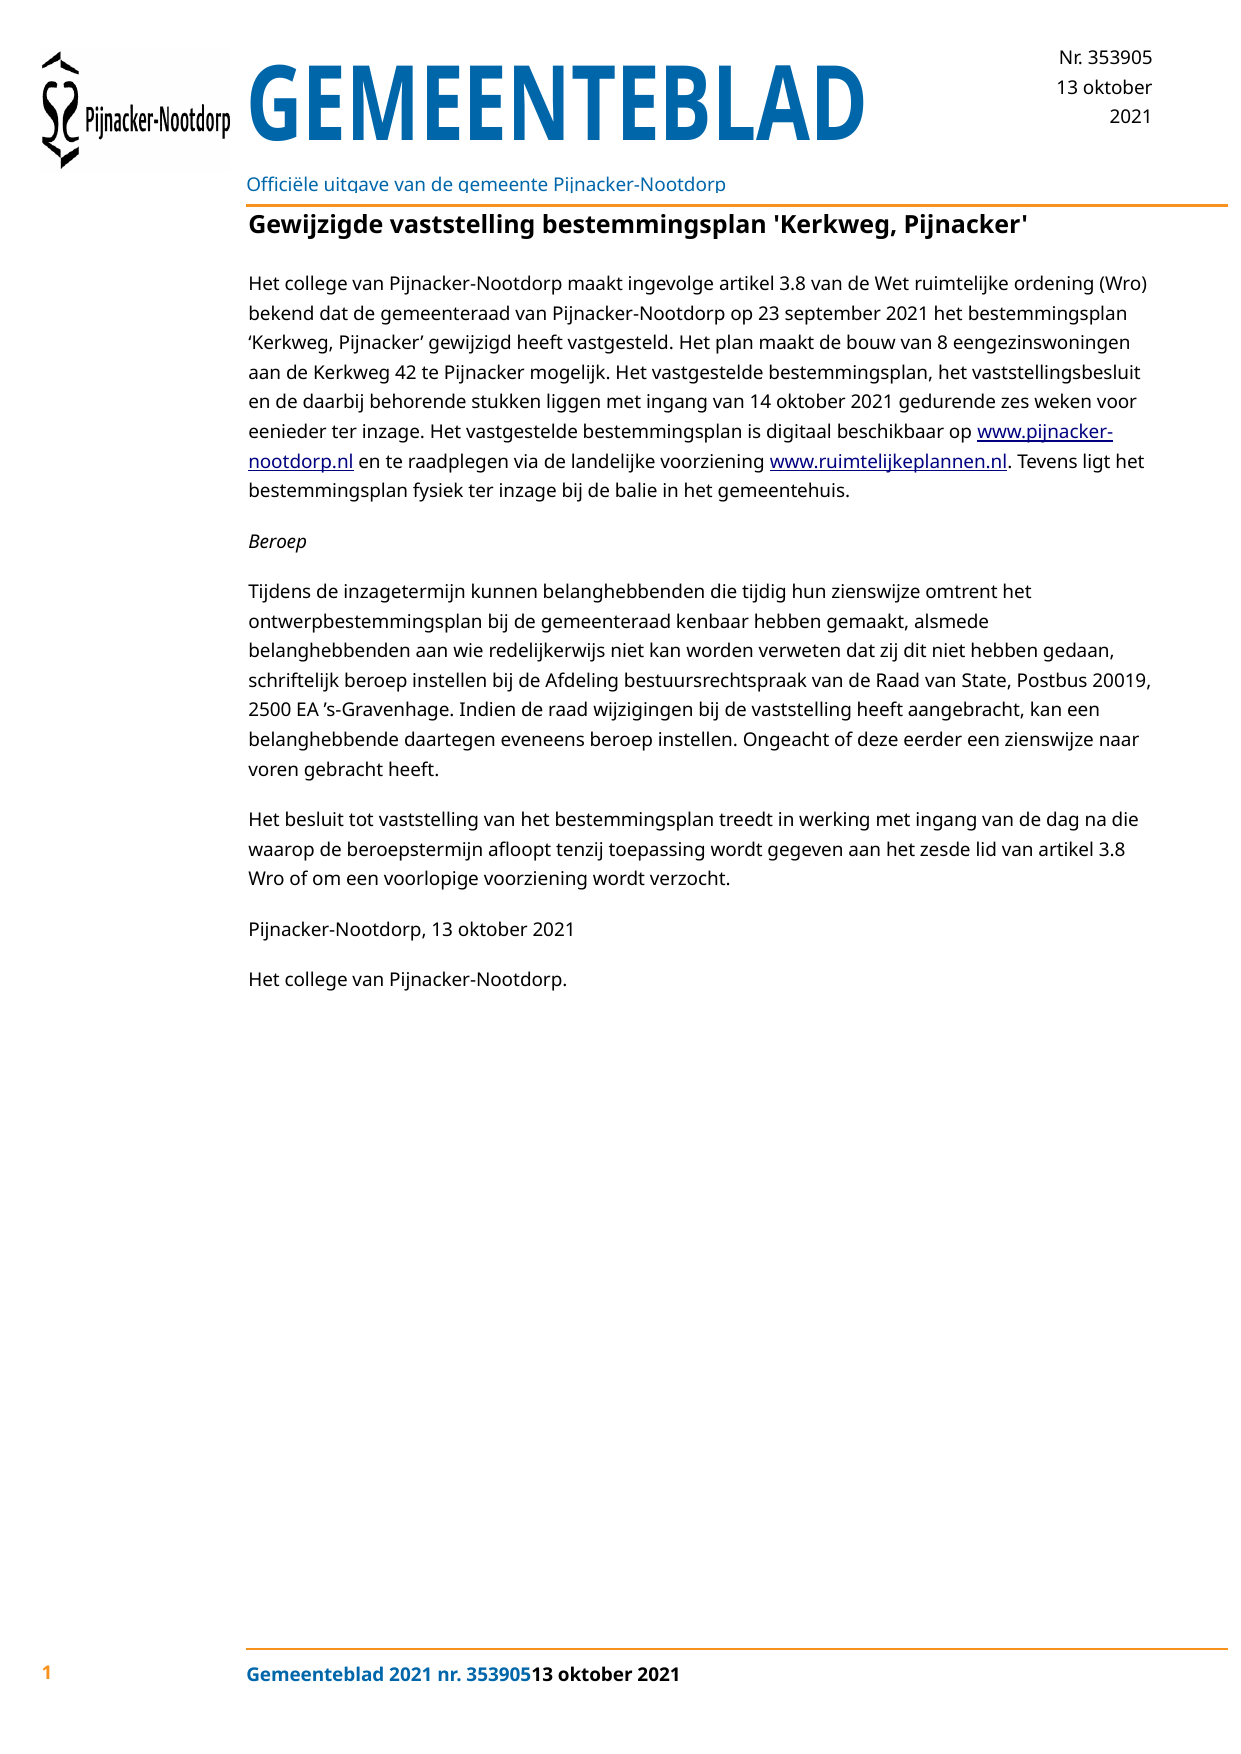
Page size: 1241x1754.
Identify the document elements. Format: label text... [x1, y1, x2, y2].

text Beroep [248, 528, 1152, 553]
text Pijnacker-Nootdorp, 13 oktober 2021 [248, 916, 1152, 941]
text Het college van Pijnacker-Nootdorp maakt ingevolge artikel 3.8 van de Wet ruimtelijke ordening (Wro) bekend dat de gemeenteraad van Pijnacker-Nootdorp op 23 september 2021 het bestemmingsplan ‘Kerkweg, Pijnacker’ gewijzigd heeft vastgesteld. Het plan maakt de bouw van 8 eengezinswoningen aan de Kerkweg 42 te Pijnacker mogelijk. Het vastgestelde bestemmingsplan, het vaststellingsbesluit en de daarbij behorende stukken liggen met ingang van 14 oktober 2021 gedurende zes weken voor eenieder ter inzage. Het vastgestelde bestemmingsplan is digitaal beschikbaar op www.pijnacker-nootdorp.nl en te raadplegen via de landelijke voorziening www.ruimtelijkeplannen.nl. Tevens ligt het bestemmingsplan fysiek ter inzage bij de balie in het gemeentehuis. [248, 270, 1152, 503]
text Het college van Pijnacker-Nootdorp. [248, 966, 1152, 992]
picture [41, 47, 231, 172]
text Gewijzigde vaststelling bestemmingsplan 'Kerkweg, Pijnacker' [248, 207, 1152, 241]
text Het besluit tot vaststelling van het bestemmingsplan treedt in werking met ingang van de dag na die waarop de beroepstermijn afloopt tenzij toepassing wordt gegeven aan het zesde lid van artikel 3.8 Wro of om een voorlopige voorziening wordt verzocht. [248, 806, 1152, 891]
text Tijdens de inzagetermijn kunnen belanghebbenden die tijdig hun zienswijze omtrent het ontwerpbestemmingsplan bij de gemeenteraad kenbaar hebben gemaakt, alsmede belanghebbenden aan wie redelijkerwijs niet kan worden verweten dat zij dit niet hebben gedaan, schriftelijk beroep instellen bij de Afdeling bestuursrechtspraak van de Raad van State, Postbus 20019, 2500 EA ’s-Gravenhage. Indien de raad wijzigingen bij de vaststelling heeft aangebracht, kan een belanghebbende daartegen eveneens beroep instellen. Ongeacht of deze eerder een zienswijze naar voren gebracht heeft. [248, 578, 1152, 781]
